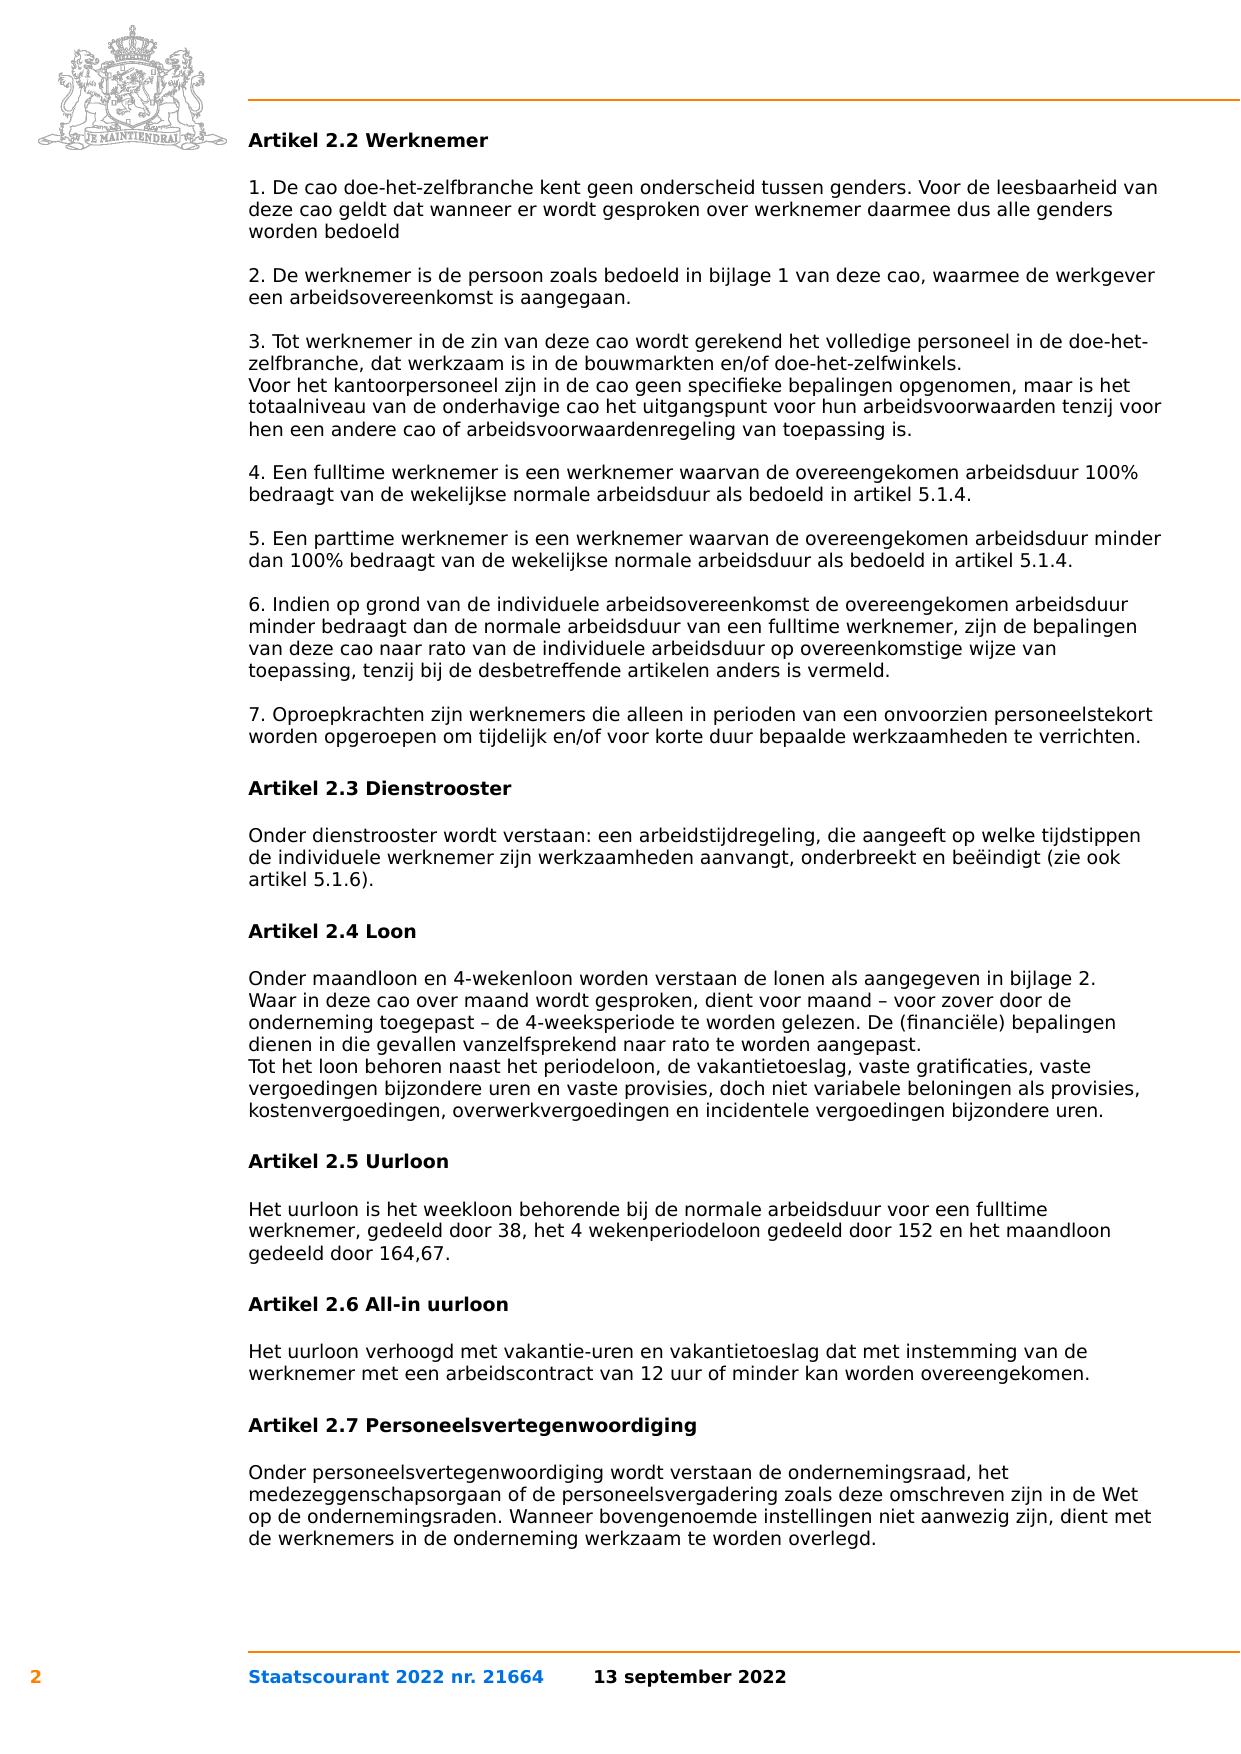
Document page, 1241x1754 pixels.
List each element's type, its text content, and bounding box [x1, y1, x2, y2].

text 4. Een fulltime werknemer is een werknemer waarvan de overeengekomen arbeidsduur 100% bedraagt van de wekelijkse normale arbeidsduur als bedoeld in artikel 5.1.4. [248, 462, 1163, 506]
subtitle Artikel 2.4 Loon [248, 921, 1163, 943]
text 5. Een parttime werknemer is een werknemer waarvan de overeengekomen arbeidsduur minder dan 100% bedraagt van de wekelijkse normale arbeidsduur als bedoeld in artikel 5.1.4. [248, 528, 1163, 572]
text Onder maandloon en 4-wekenloon worden verstaan de lonen als aangegeven in bijlage 2. [248, 968, 1163, 989]
text Onder dienstrooster wordt verstaan: een arbeidstijdregeling, die aangeeft op welke tijdstippen de individuele werknemer zijn werkzaamheden aanvangt, onderbreekt en beëindigt (zie ook artikel 5.1.6). [248, 825, 1163, 891]
text 2. De werknemer is de persoon zoals bedoeld in bijlage 1 van deze cao, waarmee de werkgever een arbeidsovereenkomst is aangegaan. [248, 265, 1163, 309]
text Waar in deze cao over maand wordt gesproken, dient voor maand – voor zover door de onderneming toegepast – de 4-weeksperiode te worden gelezen. De (financiële) bepalingen dienen in die gevallen vanzelfsprekend naar rato te worden aangepast. [248, 989, 1163, 1056]
subtitle Artikel 2.3 Dienstrooster [248, 778, 1163, 800]
text Het uurloon verhoogd met vakantie-uren en vakantietoeslag dat met instemming van de werknemer met een arbeidscontract van 12 uur of minder kan worden overeengekomen. [248, 1341, 1163, 1385]
text 3. Tot werknemer in de zin van deze cao wordt gerekend het volledige personeel in de doe-het-zelfbranche, dat werkzaam is in de bouwmarkten en/of doe-het-zelfwinkels. [248, 331, 1163, 374]
subtitle Artikel 2.6 All-in uurloon [248, 1294, 1163, 1316]
text 1. De cao doe-het-zelfbranche kent geen onderscheid tussen genders. Voor de leesbaarheid van deze cao geldt dat wanneer er wordt gesproken over werknemer daarmee dus alle genders worden bedoeld [248, 177, 1163, 243]
text Het uurloon is het weekloon behorende bij de normale arbeidsduur voor een fulltime werknemer, gedeeld door 38, het 4 wekenperiodeloon gedeeld door 152 en het maandloon gedeeld door 164,67. [248, 1198, 1163, 1264]
text Onder personeelsvertegenwoordiging wordt verstaan de ondernemingsraad, het medezeggenschapsorgaan of de personeelsvergadering zoals deze omschreven zijn in de Wet op de ondernemingsraden. Wanneer bovengenoemde instellingen niet aanwezig zijn, dient met de werknemers in de onderneming werkzaam te worden overlegd. [248, 1462, 1163, 1550]
subtitle Artikel 2.2 Werknemer [248, 130, 1163, 152]
text Voor het kantoorpersoneel zijn in de cao geen specifieke bepalingen opgenomen, maar is het totaalniveau van de onderhavige cao het uitgangspunt voor hun arbeidsvoorwaarden tenzij voor hen een andere cao of arbeidsvoorwaardenregeling van toepassing is. [248, 374, 1163, 440]
subtitle Artikel 2.5 Uurloon [248, 1151, 1163, 1173]
subtitle Artikel 2.7 Personeelsvertegenwoordiging [248, 1415, 1163, 1437]
text 7. Oproepkrachten zijn werknemers die alleen in perioden van een onvoorzien personeelstekort worden opgeroepen om tijdelijk en/of voor korte duur bepaalde werkzaamheden te verrichten. [248, 704, 1163, 748]
text 6. Indien op grond van de individuele arbeidsovereenkomst de overeengekomen arbeidsduur minder bedraagt dan de normale arbeidsduur van een fulltime werknemer, zijn de bepalingen van deze cao naar rato van de individuele arbeidsduur op overeenkomstige wijze van toepassing, tenzij bij de desbetreffende artikelen anders is vermeld. [248, 594, 1163, 682]
picture [38, 25, 227, 150]
text Tot het loon behoren naast het periodeloon, de vakantietoeslag, vaste gratificaties, vaste vergoedingen bijzondere uren en vaste provisies, doch niet variabele beloningen als provisies, kostenvergoedingen, overwerkvergoedingen en incidentele vergoedingen bijzondere uren. [248, 1056, 1163, 1121]
